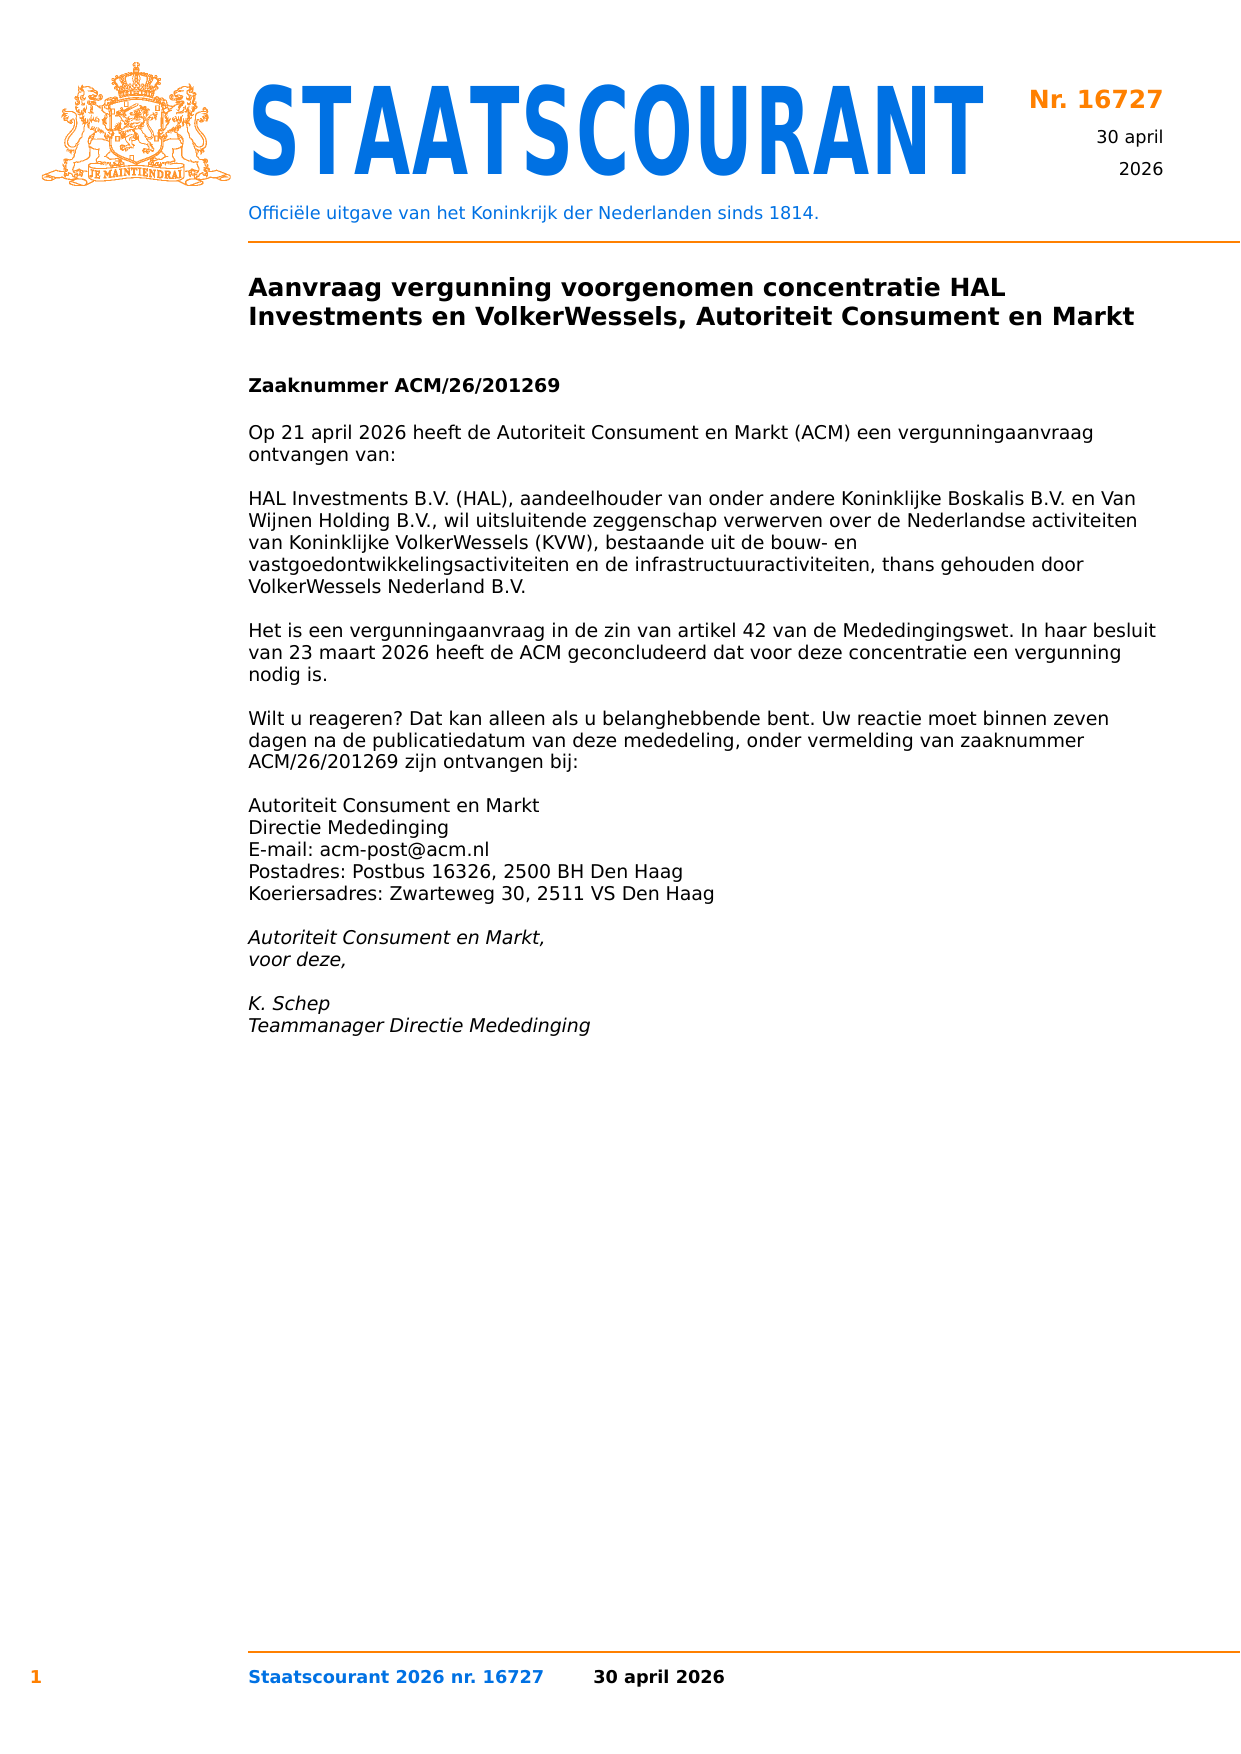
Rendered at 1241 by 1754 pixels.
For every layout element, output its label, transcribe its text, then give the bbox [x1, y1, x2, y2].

table_cell Officiële uitgave van het Koninkrijk der Nederlanden sinds 1814. [248, 203, 1240, 241]
subtitle Zaaknummer ACM/26/201269 [248, 375, 1163, 397]
table_header Nr. 16727 [998, 62, 1240, 121]
table_header [25, 62, 248, 241]
table_cell 2026 [998, 153, 1240, 203]
text Wilt u reageren? Dat kan alleen als u belanghebbende bent. Uw reactie moet binnen zeven dagen na de publicatiedatum van deze mededeling, onder vermelding van zaaknummer ACM/26/201269 zijn ontvangen bij: [248, 707, 1163, 773]
text Op 21 april 2026 heeft de Autoriteit Consument en Markt (ACM) een vergunningaanvraag ontvangen van: [248, 422, 1163, 466]
table_cell 30 april [998, 121, 1240, 153]
text HAL Investments B.V. (HAL), aandeelhouder van onder andere Koninklijke Boskalis B.V. en Van Wijnen Holding B.V., wil uitsluitende zeggenschap verwerven over de Nederlandse activiteiten van Koninklijke VolkerWessels (KVW), bestaande uit de bouw- en vastgoedontwikkelingsactiviteiten en de infrastructuuractiviteiten, thans gehouden door VolkerWessels Nederland B.V. [248, 488, 1163, 598]
picture [41, 62, 231, 186]
text E-mail: acm-post@acm.nl [248, 839, 1163, 861]
text Koeriersadres: Zwarteweg 30, 2511 VS Den Haag [248, 883, 1163, 905]
text Het is een vergunningaanvraag in de zin van artikel 42 van de Mededingingswet. In haar besluit van 23 maart 2026 heeft de ACM geconcludeerd dat voor deze concentratie een vergunning nodig is. [248, 620, 1163, 686]
text Directie Mededinging [248, 817, 1163, 839]
subtitle Aanvraag vergunning voorgenomen concentratie HAL Investments en VolkerWessels, Autoriteit Consument en Markt [248, 273, 1163, 331]
text Autoriteit Consument en Markt [248, 795, 1163, 817]
text Autoriteit Consument en Markt, voor deze, K. Schep Teammanager Directie Mededinging [248, 927, 1163, 1037]
table_header STAATSCOURANT [248, 62, 998, 203]
text Postadres: Postbus 16326, 2500 BH Den Haag [248, 861, 1163, 883]
